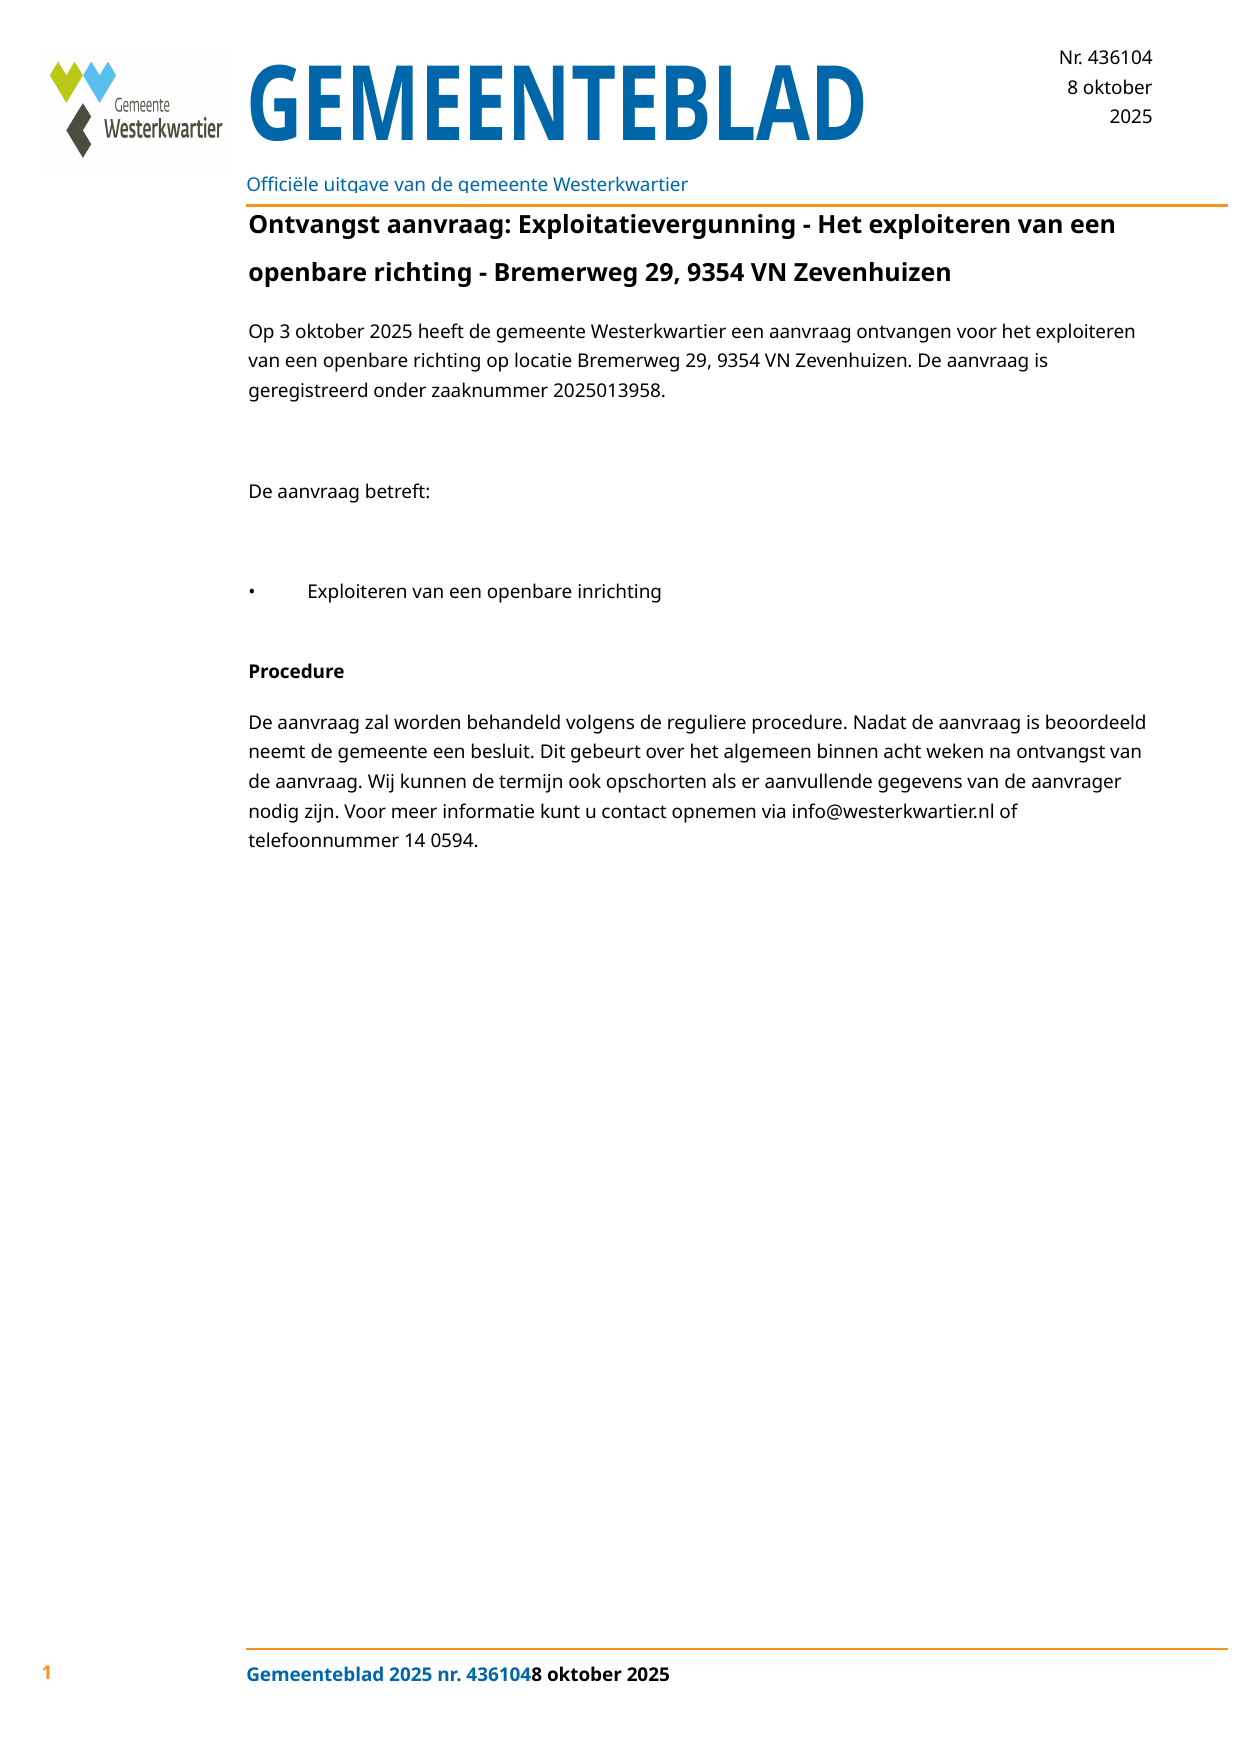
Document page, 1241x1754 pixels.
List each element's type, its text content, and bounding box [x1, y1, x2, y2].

text Ontvangst aanvraag: Exploitatievergunning - Het exploiteren van een openbare richting - Bremerweg 29, 9354 VN Zevenhuizen [248, 207, 1152, 288]
picture [41, 47, 231, 172]
list Exploiteren van een openbare inrichting [248, 579, 1152, 604]
text Op 3 oktober 2025 heeft de gemeente Westerkwartier een aanvraag ontvangen voor het exploiteren van een openbare richting op locatie Bremerweg 29, 9354 VN Zevenhuizen. De aanvraag is geregistreerd onder zaaknummer 2025013958. [248, 318, 1152, 403]
text De aanvraag betreft: [248, 478, 1152, 504]
text Procedure [248, 659, 1152, 684]
text De aanvraag zal worden behandeld volgens de reguliere procedure. Nadat de aanvraag is beoordeeld neemt de gemeente een besluit. Dit gebeurt over het algemeen binnen acht weken na ontvangst van de aanvraag. Wij kunnen de termijn ook opschorten als er aanvullende gegevens van de aanvrager nodig zijn. Voor meer informatie kunt u contact opnemen via info@westerkwartier.nl of telefoonnummer 14 0594. [248, 709, 1152, 853]
